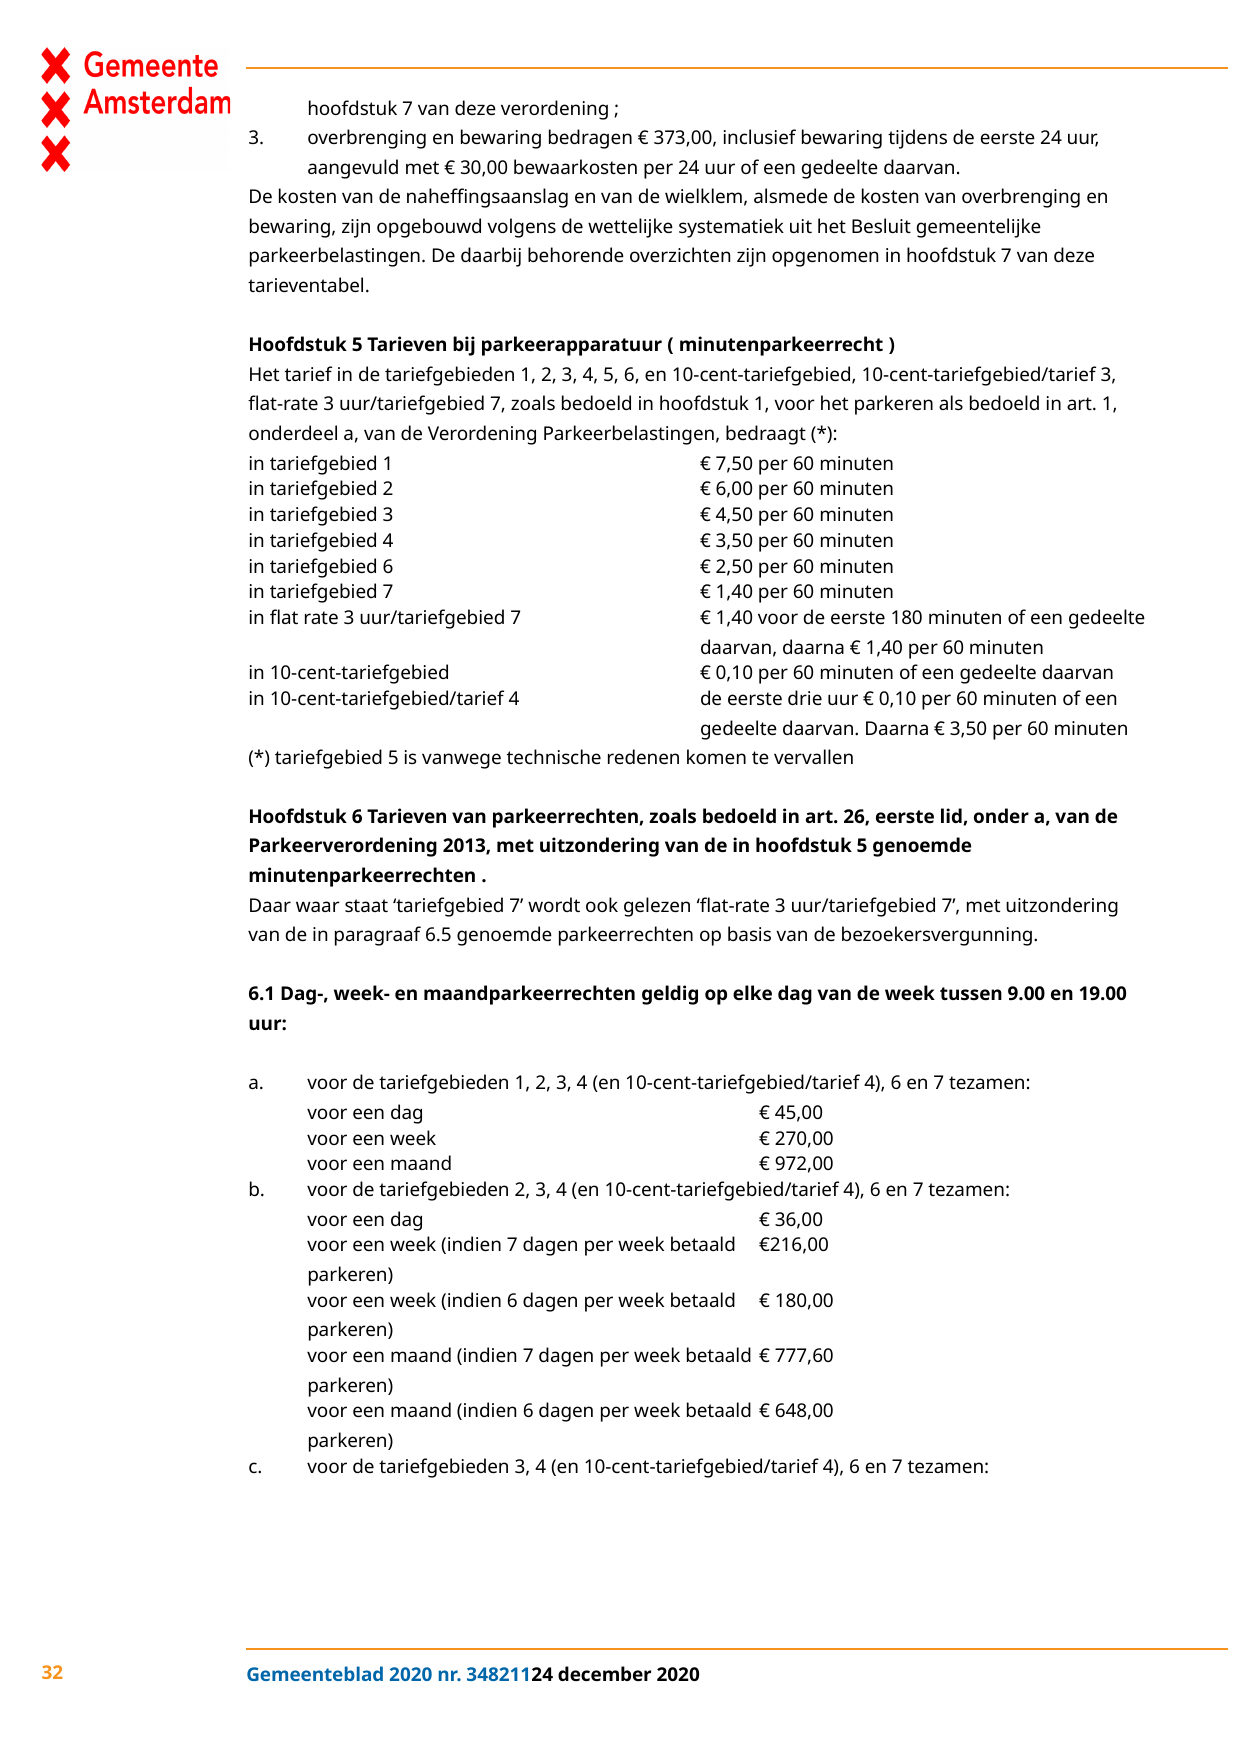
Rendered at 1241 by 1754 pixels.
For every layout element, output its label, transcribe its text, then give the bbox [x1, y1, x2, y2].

list voor de tariefgebieden 2, 3, 4 (en 10-cent-tariefgebied/tarief 4), 6 en 7 tezamen: [248, 1176, 1152, 1202]
text Hoofdstuk 5 Tarieven bij parkeerapparatuur ( minutenparkeerrecht ) [248, 331, 1152, 357]
list voor de tariefgebieden 1, 2, 3, 4 (en 10-cent-tariefgebied/tarief 4), 6 en 7 tezamen: [248, 1069, 1152, 1095]
list overbrenging en bewaring bedragen € 373,00, inclusief bewaring tijdens de eerste 24 uur, aangevuld met € 30,00 bewaarkosten per 24 uur of een gedeelte daarvan. [248, 124, 1152, 180]
text Het tarief in de tariefgebieden 1, 2, 3, 4, 5, 6, en 10-cent-tariefgebied, 10-cent-tariefgebied/tarief 3, flat-rate 3 uur/tariefgebied 7, zoals bedoeld in hoofdstuk 1, voor het parkeren als bedoeld in art. 1, onderdeel a, van de Verordening Parkeerbelastingen, bedraagt (*): [248, 361, 1152, 446]
text (*) tariefgebied 5 is vanwege technische redenen komen te vervallen [248, 744, 1152, 769]
list voor de tariefgebieden 3, 4 (en 10-cent-tariefgebied/tarief 4), 6 en 7 tezamen: [248, 1453, 1152, 1479]
table_cell € 648,00 [759, 1398, 1211, 1453]
table_cell voor een maand (indien 7 dagen per week betaald parkeren) [307, 1342, 759, 1398]
table_cell voor een week [307, 1125, 759, 1150]
table_cell voor een week (indien 6 dagen per week betaald parkeren) [307, 1287, 759, 1342]
table_header voor een dag [307, 1099, 759, 1125]
table_header voor een dag [307, 1206, 759, 1232]
table_cell in tariefgebied 2 [248, 476, 700, 501]
table_cell € 972,00 [759, 1150, 1211, 1176]
table_cell € 1,40 per 60 minuten [700, 579, 1152, 604]
table_cell € 180,00 [759, 1287, 1211, 1342]
text Daar waar staat ‘tariefgebied 7’ wordt ook gelezen ‘flat-rate 3 uur/tariefgebied 7’, met uitzondering van de in paragraaf 6.5 genoemde parkeerrechten op basis van de bezoekersvergunning. [248, 892, 1152, 947]
table_cell de eerste drie uur € 0,10 per 60 minuten of een gedeelte daarvan. Daarna € 3,50 per 60 minuten [700, 685, 1152, 741]
table_cell €216,00 [759, 1232, 1211, 1287]
table_cell € 4,50 per 60 minuten [700, 501, 1152, 527]
text De kosten van de naheffingsaanslag en van de wielklem, alsmede de kosten van overbrenging en bewaring, zijn opgebouwd volgens de wettelijke systematiek uit het Besluit gemeentelijke parkeerbelastingen. De daarbij behorende overzichten zijn opgenomen in hoofdstuk 7 van deze tarieventabel. [248, 183, 1152, 298]
list hoofdstuk 7 van deze verordening ; [248, 95, 1152, 121]
table_cell € 6,00 per 60 minuten [700, 476, 1152, 501]
table_header in tariefgebied 1 [248, 450, 700, 476]
table_cell voor een maand (indien 6 dagen per week betaald parkeren) [307, 1398, 759, 1453]
table_cell in 10-cent-tariefgebied/tarief 4 [248, 685, 700, 741]
table_cell in tariefgebied 3 [248, 501, 700, 527]
table_cell voor een maand [307, 1150, 759, 1176]
picture [41, 47, 231, 172]
table_cell in tariefgebied 7 [248, 579, 700, 604]
table_cell voor een week (indien 7 dagen per week betaald parkeren) [307, 1232, 759, 1287]
table_header € 7,50 per 60 minuten [700, 450, 1152, 476]
table_cell in tariefgebied 4 [248, 527, 700, 553]
table_cell € 777,60 [759, 1342, 1211, 1398]
table_cell € 3,50 per 60 minuten [700, 527, 1152, 553]
table_cell € 0,10 per 60 minuten of een gedeelte daarvan [700, 660, 1152, 685]
table_cell in tariefgebied 6 [248, 553, 700, 578]
table_cell € 1,40 voor de eerste 180 minuten of een gedeelte daarvan, daarna € 1,40 per 60 minuten [700, 604, 1152, 659]
text Hoofdstuk 6 Tarieven van parkeerrechten, zoals bedoeld in art. 26, eerste lid, onder a, van de Parkeerverordening 2013, met uitzondering van de in hoofdstuk 5 genoemde minutenparkeerrechten . [248, 803, 1152, 888]
table_cell in flat rate 3 uur/tariefgebied 7 [248, 604, 700, 659]
table_header € 45,00 [759, 1099, 1211, 1125]
table_cell € 270,00 [759, 1125, 1211, 1150]
table_cell € 2,50 per 60 minuten [700, 553, 1152, 578]
text 6.1 Dag-, week- en maandparkeerrechten geldig op elke dag van de week tussen 9.00 en 19.00 uur: [248, 981, 1152, 1036]
table_header € 36,00 [759, 1206, 1211, 1232]
table_cell in 10-cent-tariefgebied [248, 660, 700, 685]
